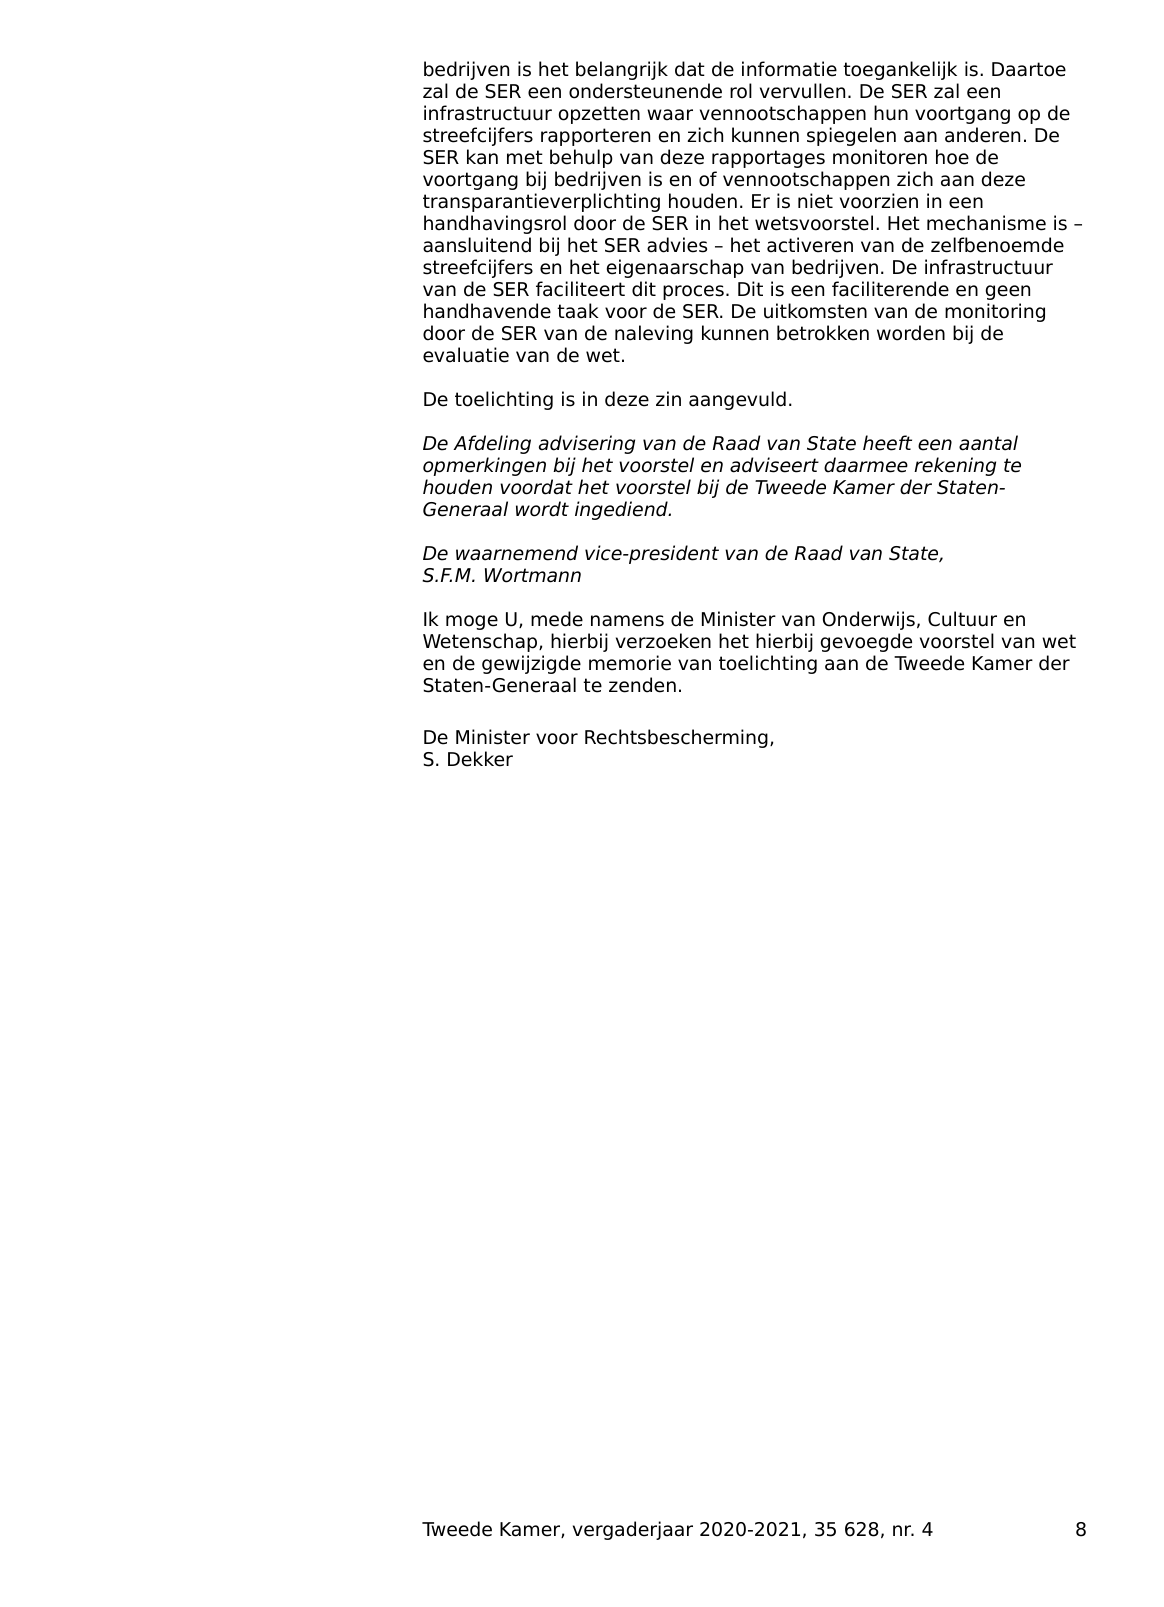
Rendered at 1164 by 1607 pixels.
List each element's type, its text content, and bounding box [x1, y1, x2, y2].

text De waarnemend vice-president van de Raad van State, [422, 543, 1087, 565]
text De Minister voor Rechtsbescherming, S. Dekker [422, 727, 1087, 771]
text Ik moge U, mede namens de Minister van Onderwijs, Cultuur en Wetenschap, hierbij verzoeken het hierbij gevoegde voorstel van wet en de gewijzigde memorie van toelichting aan de Tweede Kamer der Staten-Generaal te zenden. [422, 609, 1087, 697]
text bedrijven is het belangrijk dat de informatie toegankelijk is. Daartoe zal de SER een ondersteunende rol vervullen. De SER zal een infrastructuur opzetten waar vennootschappen hun voortgang op de streefcijfers rapporteren en zich kunnen spiegelen aan anderen. De SER kan met behulp van deze rapportages monitoren hoe de voortgang bij bedrijven is en of vennootschappen zich aan deze transparantieverplichting houden. Er is niet voorzien in een handhavingsrol door de SER in het wetsvoorstel. Het mechanisme is – aansluitend bij het SER advies – het activeren van de zelfbenoemde streefcijfers en het eigenaarschap van bedrijven. De infrastructuur van de SER faciliteert dit proces. Dit is een faciliterende en geen handhavende taak voor de SER. De uitkomsten van de monitoring door de SER van de naleving kunnen betrokken worden bij de evaluatie van de wet. [422, 59, 1087, 367]
text De toelichting is in deze zin aangevuld. [422, 389, 1087, 411]
text S.F.M. Wortmann [422, 565, 1087, 587]
text De Afdeling advisering van de Raad van State heeft een aantal opmerkingen bij het voorstel en adviseert daarmee rekening te houden voordat het voorstel bij de Tweede Kamer der Staten-Generaal wordt ingediend. [422, 433, 1087, 521]
